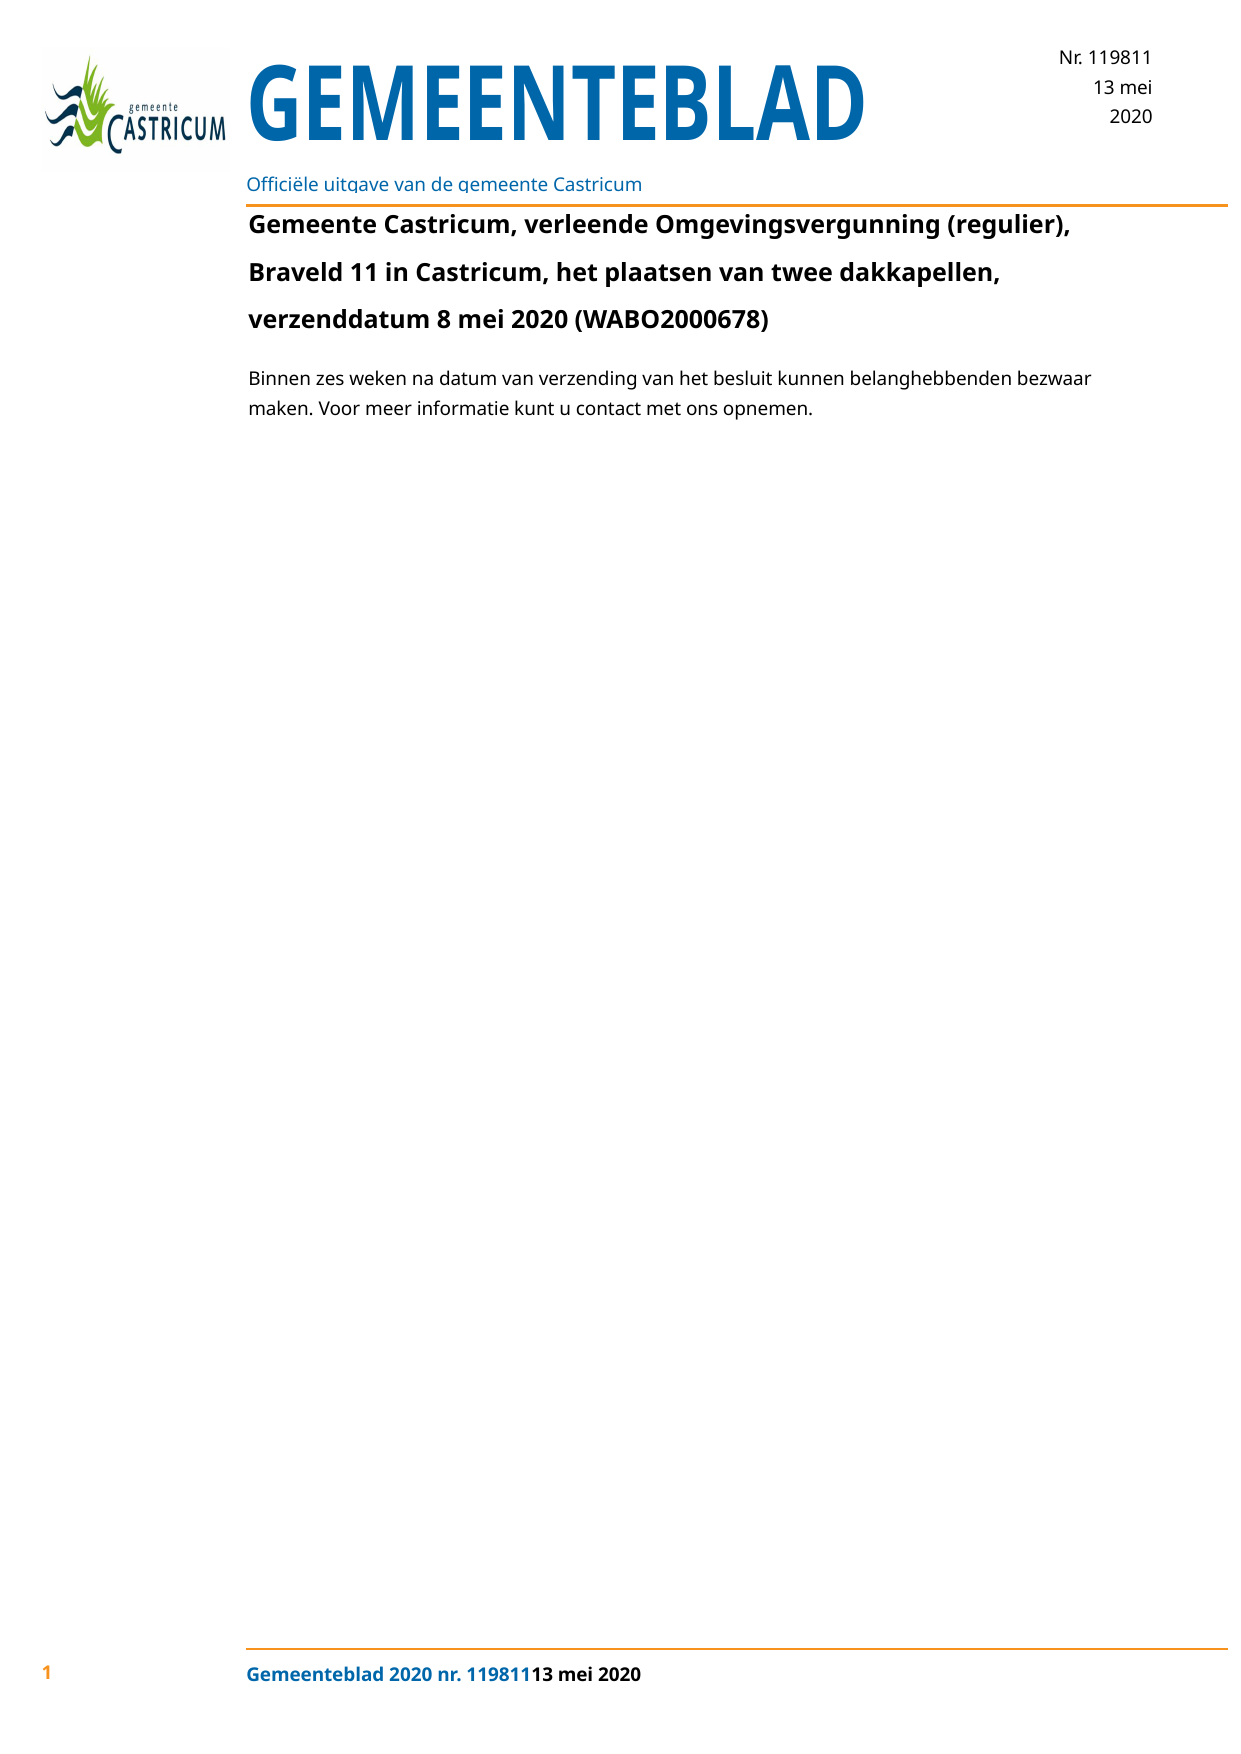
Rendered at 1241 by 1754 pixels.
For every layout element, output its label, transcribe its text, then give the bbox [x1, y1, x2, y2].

text Binnen zes weken na datum van verzending van het besluit kunnen belanghebbenden bezwaar maken. Voor meer informatie kunt u contact met ons opnemen. [248, 366, 1152, 421]
text Gemeente Castricum, verleende Omgevingsvergunning (regulier), Braveld 11 in Castricum, het plaatsen van twee dakkapellen, verzenddatum 8 mei 2020 (WABO2000678) [248, 207, 1152, 336]
picture [41, 47, 231, 172]
